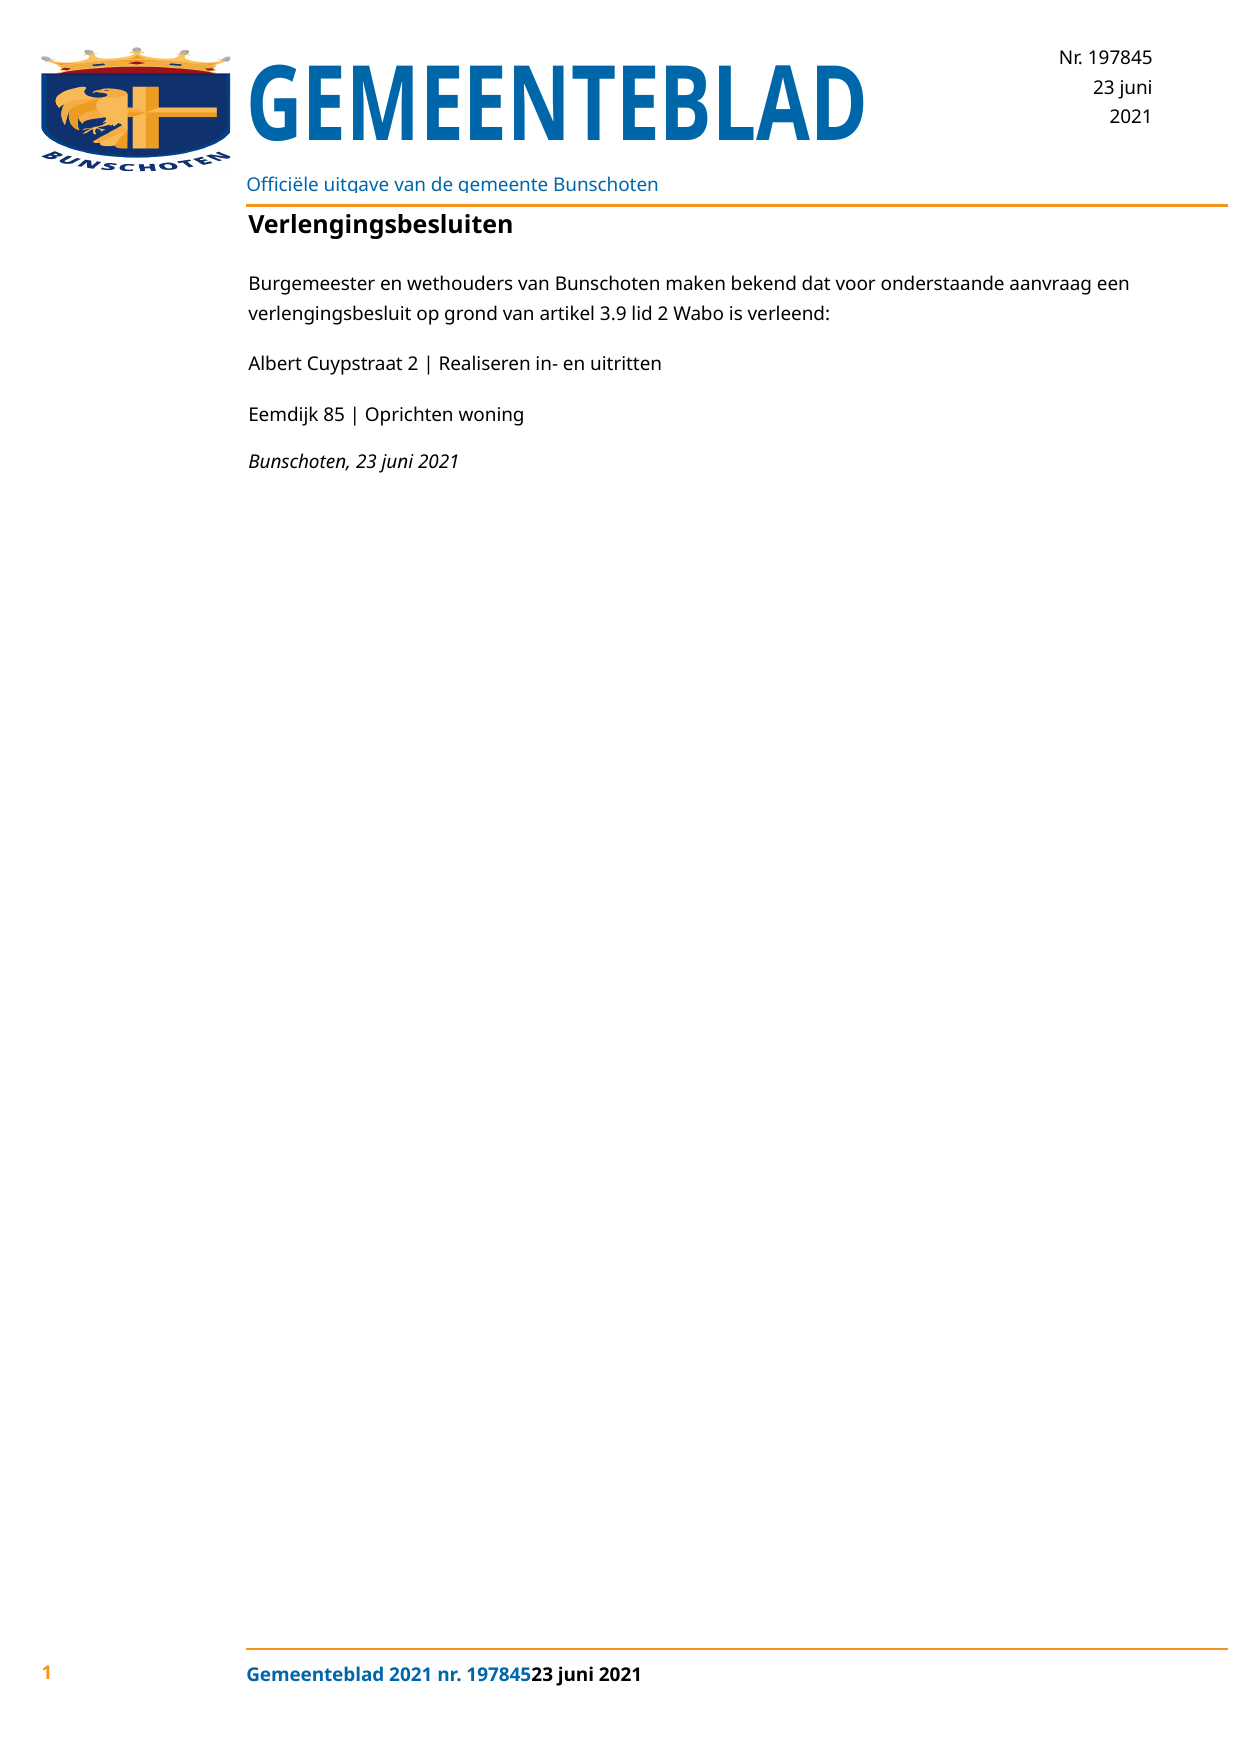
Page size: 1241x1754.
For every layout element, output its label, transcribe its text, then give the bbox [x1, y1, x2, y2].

text Bunschoten, 23 juni 2021 [248, 448, 1152, 474]
picture [41, 47, 231, 172]
text Verlengingsbesluiten [248, 207, 1152, 241]
text Burgemeester en wethouders van Bunschoten maken bekend dat voor onderstaande aanvraag een verlengingsbesluit op grond van artikel 3.9 lid 2 Wabo is verleend: [248, 270, 1152, 326]
text Albert Cuypstraat 2 | Realiseren in- en uitritten [248, 350, 1152, 376]
text Eemdijk 85 | Oprichten woning [248, 401, 1152, 426]
